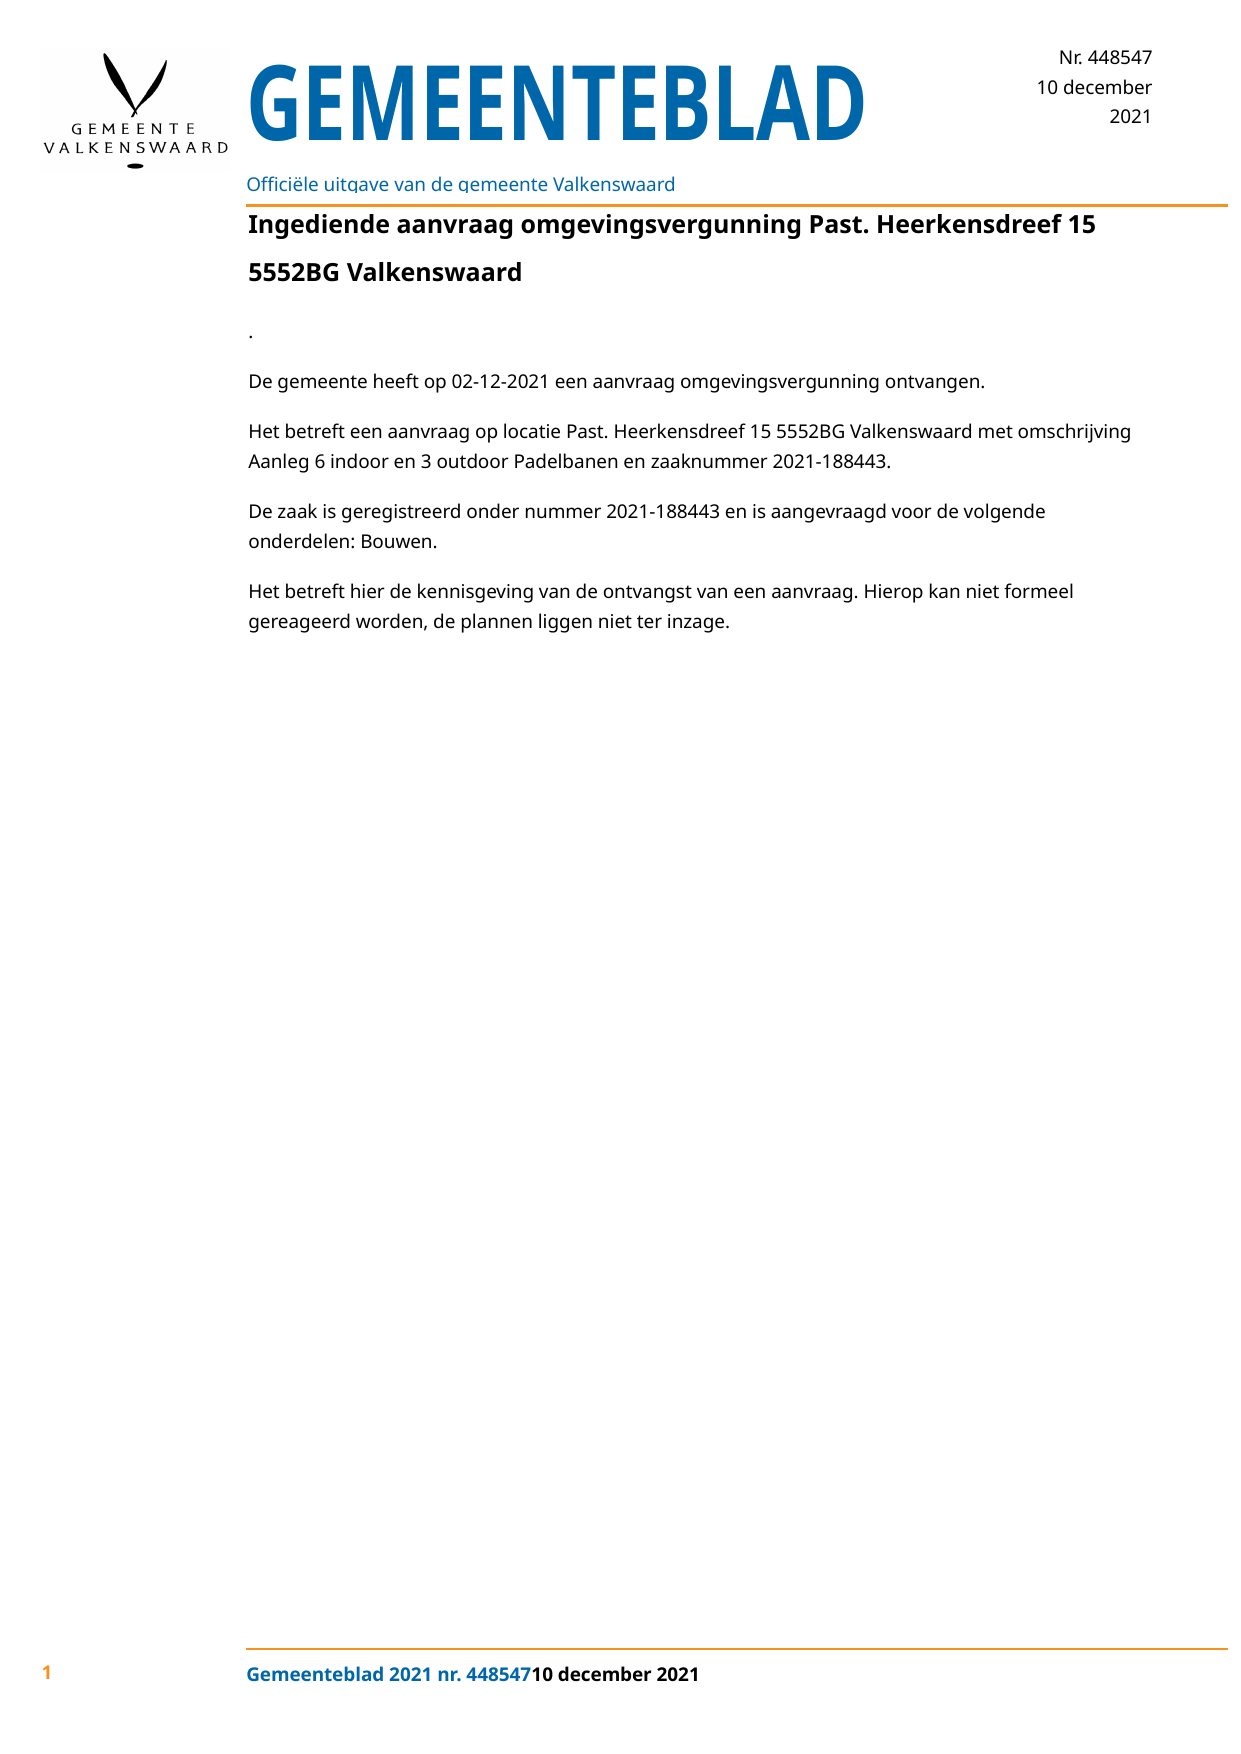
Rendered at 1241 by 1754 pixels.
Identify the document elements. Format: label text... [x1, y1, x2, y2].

text De zaak is geregistreerd onder nummer 2021-188443 en is aangevraagd voor de volgende onderdelen: Bouwen. [248, 499, 1152, 554]
text . [248, 318, 1152, 344]
text Het betreft hier de kennisgeving van de ontvangst van een aanvraag. Hierop kan niet formeel gereageerd worden, de plannen liggen niet ter inzage. [248, 579, 1152, 634]
text Het betreft een aanvraag op locatie Past. Heerkensdreef 15 5552BG Valkenswaard met omschrijving Aanleg 6 indoor en 3 outdoor Padelbanen en zaaknummer 2021-188443. [248, 419, 1152, 474]
picture [41, 47, 231, 172]
text De gemeente heeft op 02-12-2021 een aanvraag omgevingsvergunning ontvangen. [248, 368, 1152, 394]
text Ingediende aanvraag omgevingsvergunning Past. Heerkensdreef 15 5552BG Valkenswaard [248, 207, 1152, 288]
